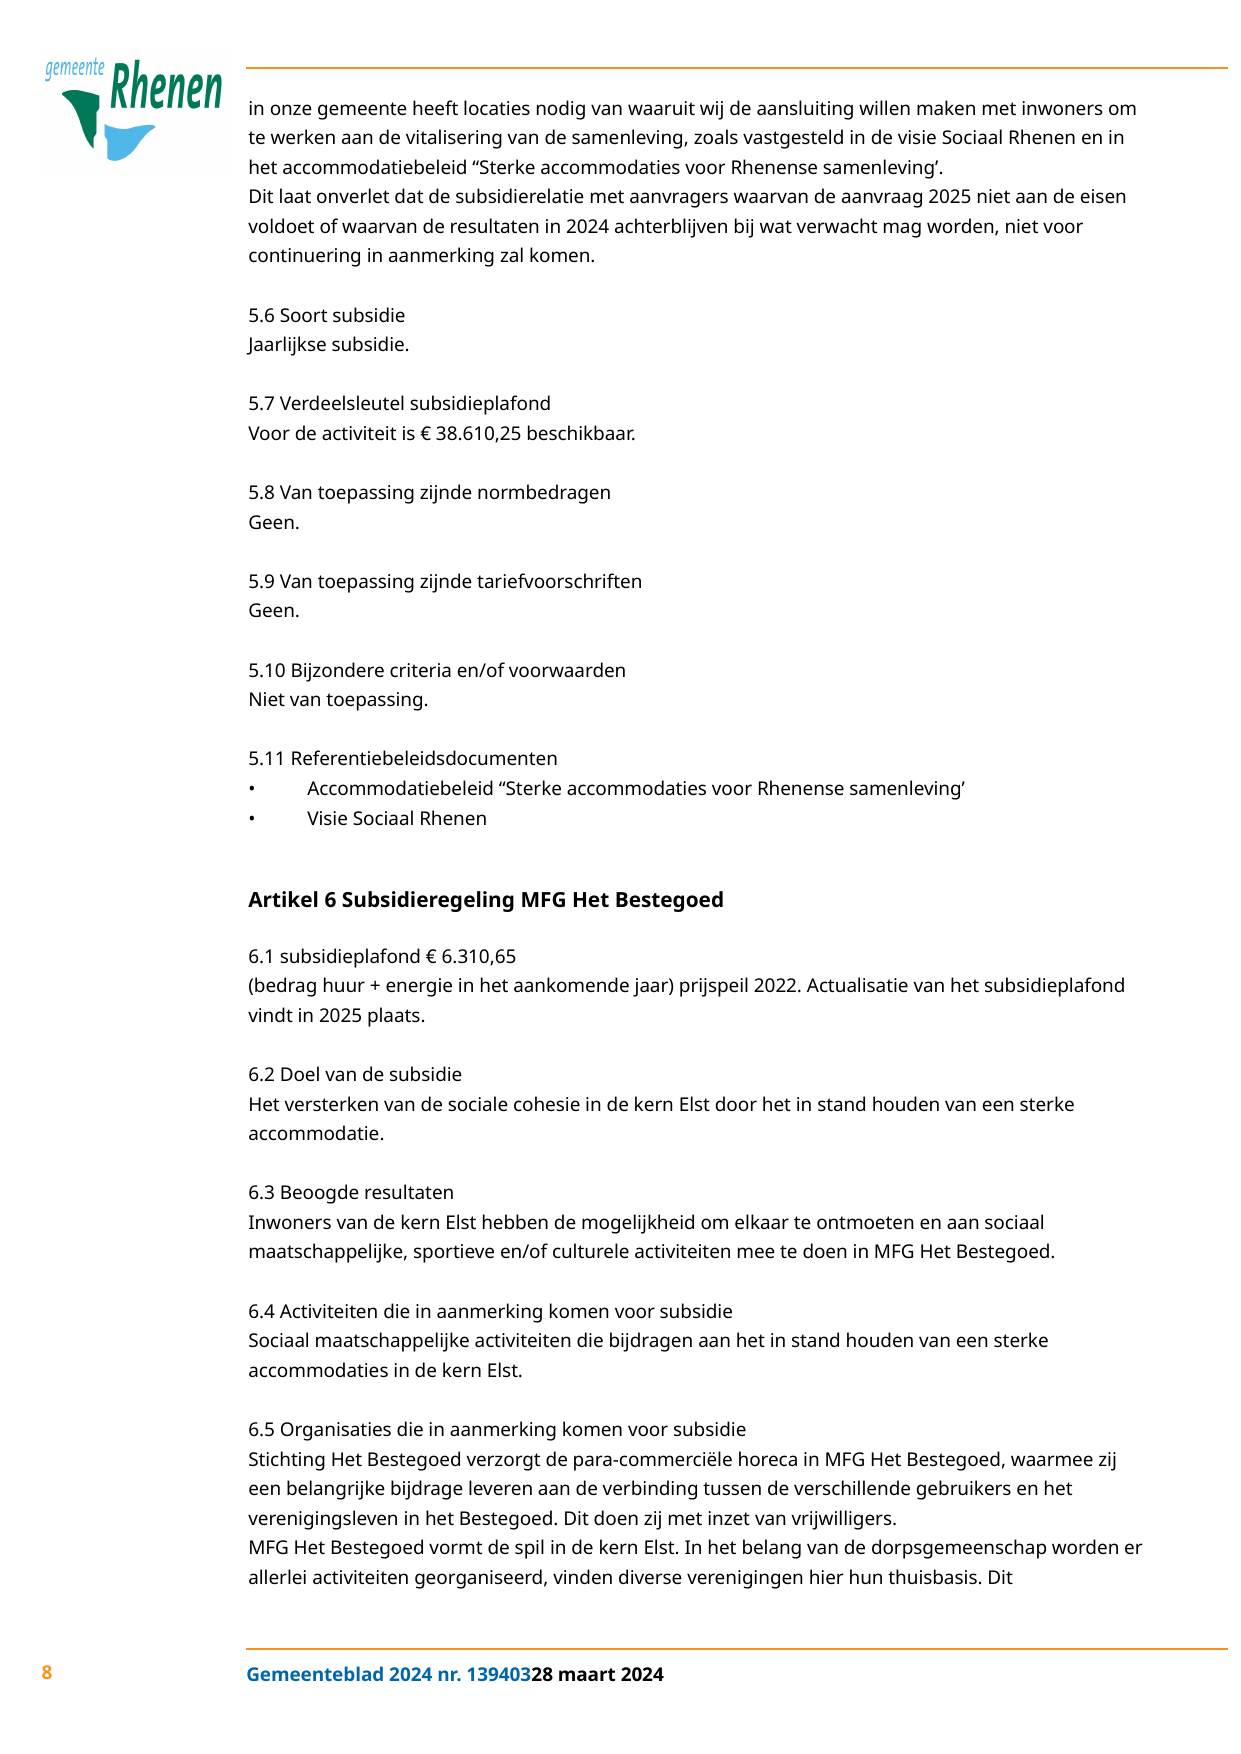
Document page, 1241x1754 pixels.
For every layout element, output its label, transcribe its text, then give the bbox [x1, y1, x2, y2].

text Het versterken van de sociale cohesie in de kern Elst door het in stand houden van een sterke accommodatie. [248, 1091, 1152, 1146]
text Sociaal maatschappelijke activiteiten die bijdragen aan het in stand houden van een sterke accommodaties in de kern Elst. [248, 1327, 1152, 1383]
text 5.11 Referentiebeleidsdocumenten [248, 746, 1152, 771]
text Stichting Het Bestegoed verzorgt de para-commerciële horeca in MFG Het Bestegoed, waarmee zij een belangrijke bijdrage leveren aan de verbinding tussen de verschillende gebruikers en het verenigingsleven in het Bestegoed. Dit doen zij met inzet van vrijwilligers. [248, 1446, 1152, 1531]
text 6.4 Activiteiten die in aanmerking komen voor subsidie [248, 1298, 1152, 1323]
text 6.2 Doel van de subsidie [248, 1061, 1152, 1087]
text in onze gemeente heeft locaties nodig van waaruit wij de aansluiting willen maken met inwoners om te werken aan de vitalisering van de samenleving, zoals vastgesteld in de visie Sociaal Rhenen en in het accommodatiebeleid “Sterke accommodaties voor Rhenense samenleving’. [248, 95, 1152, 180]
text Geen. [248, 509, 1152, 535]
text Geen. [248, 598, 1152, 623]
text 5.10 Bijzondere criteria en/of voorwaarden [248, 657, 1152, 683]
text Artikel 6 Subsidieregeling MFG Het Bestegoed [248, 885, 1152, 913]
picture [41, 47, 231, 172]
text Voor de activiteit is € 38.610,25 beschikbaar. [248, 420, 1152, 446]
text 5.8 Van toepassing zijnde normbedragen [248, 479, 1152, 505]
text 6.3 Beoogde resultaten [248, 1179, 1152, 1205]
text 6.5 Organisaties die in aanmerking komen voor subsidie [248, 1416, 1152, 1442]
text Dit laat onverlet dat de subsidierelatie met aanvragers waarvan de aanvraag 2025 niet aan de eisen voldoet of waarvan de resultaten in 2024 achterblijven bij wat verwacht mag worden, niet voor continuering in aanmerking zal komen. [248, 183, 1152, 268]
list Visie Sociaal Rhenen [248, 805, 1152, 831]
text MFG Het Bestegoed vormt de spil in de kern Elst. In het belang van de dorpsgemeenschap worden er allerlei activiteiten georganiseerd, vinden diverse verenigingen hier hun thuisbasis. Dit [248, 1534, 1152, 1590]
text (bedrag huur + energie in het aankomende jaar) prijspeil 2022. Actualisatie van het subsidieplafond vindt in 2025 plaats. [248, 972, 1152, 1028]
text Niet van toepassing. [248, 686, 1152, 712]
text 5.6 Soort subsidie [248, 302, 1152, 328]
text Inwoners van de kern Elst hebben de mogelijkheid om elkaar te ontmoeten en aan sociaal maatschappelijke, sportieve en/of culturele activiteiten mee te doen in MFG Het Bestegoed. [248, 1209, 1152, 1264]
text 6.1 subsidieplafond € 6.310,65 [248, 943, 1152, 968]
text 5.7 Verdeelsleutel subsidieplafond [248, 391, 1152, 416]
text Jaarlijkse subsidie. [248, 331, 1152, 357]
list Accommodatiebeleid “Sterke accommodaties voor Rhenense samenleving’ [248, 775, 1152, 801]
text 5.9 Van toepassing zijnde tariefvoorschriften [248, 568, 1152, 594]
